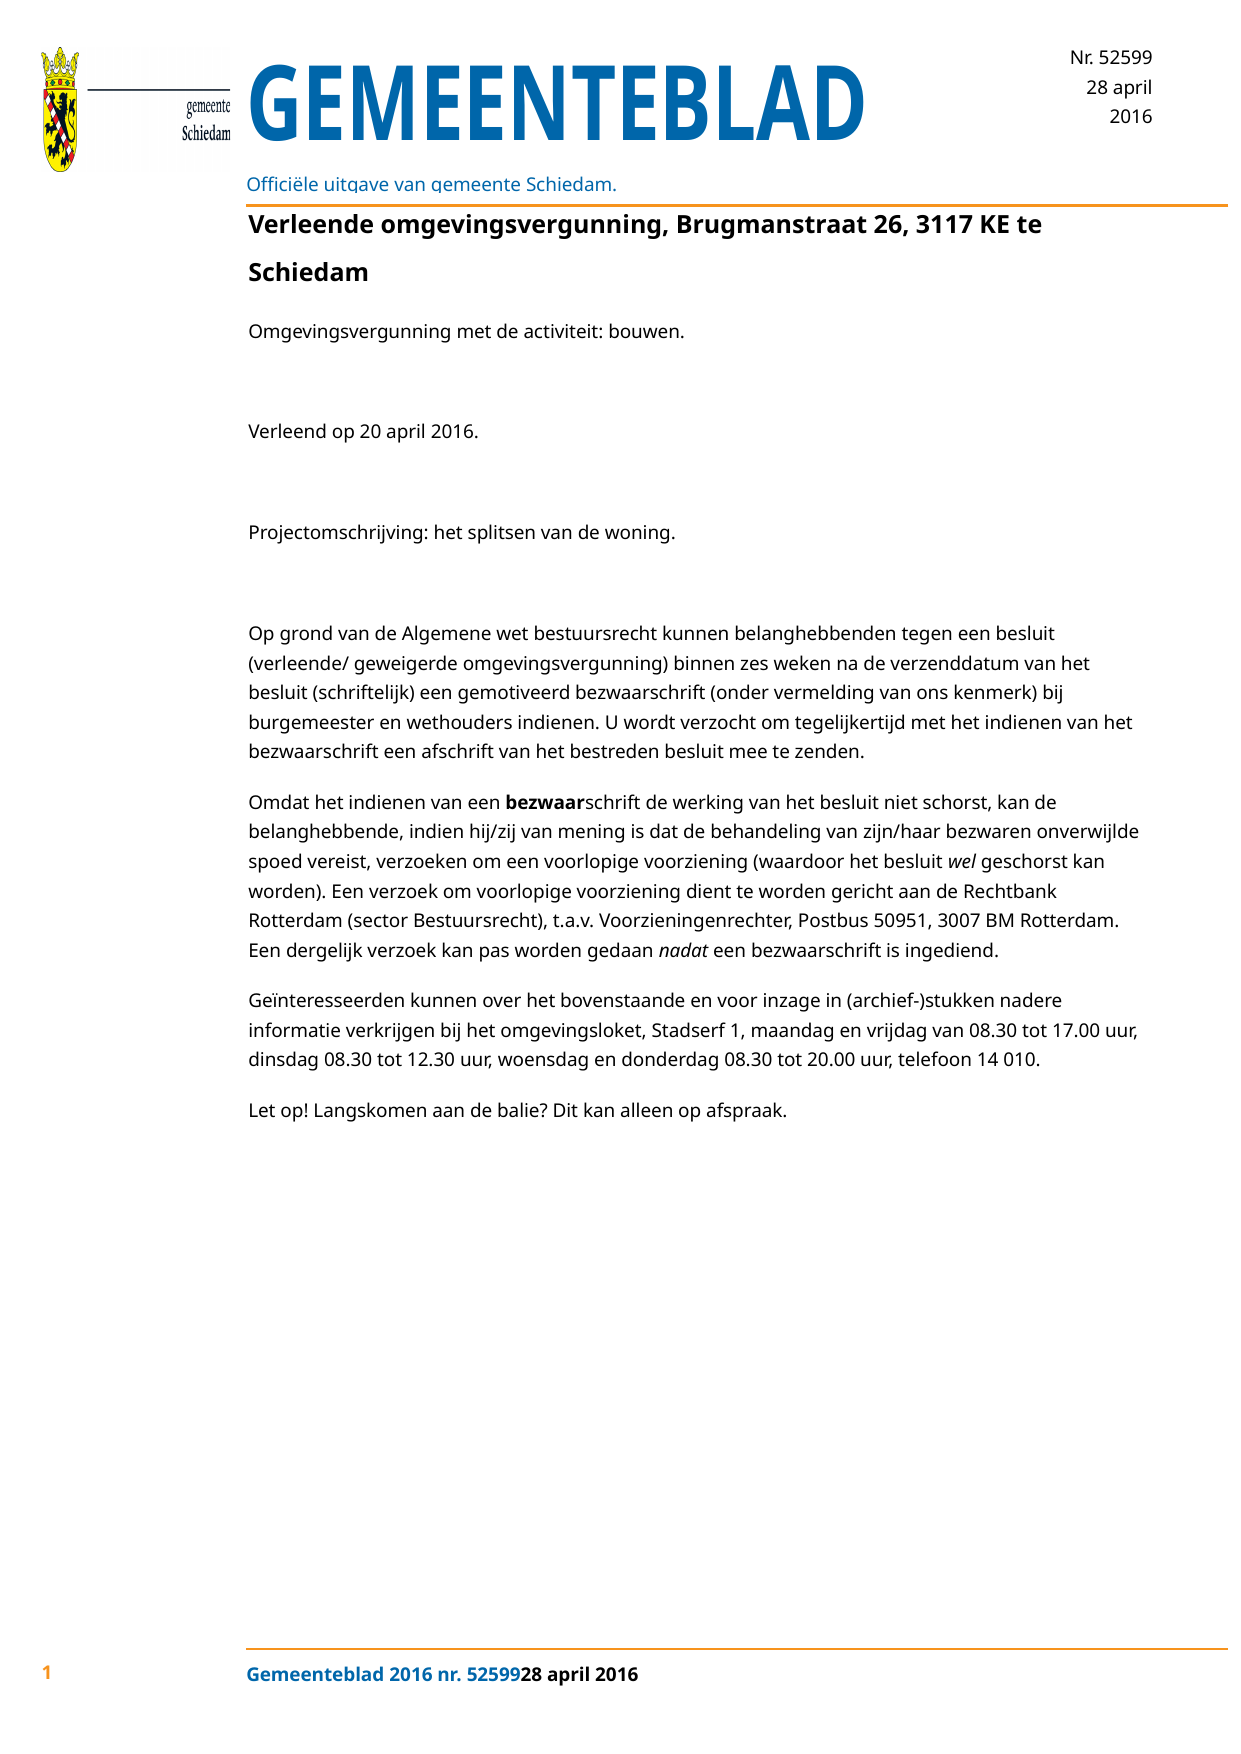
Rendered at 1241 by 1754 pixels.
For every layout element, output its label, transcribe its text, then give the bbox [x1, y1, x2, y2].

text Verleende omgevingsvergunning, Brugmanstraat 26, 3117 KE te Schiedam [248, 207, 1152, 288]
text Geïnteresseerden kunnen over het bovenstaande en voor inzage in (archief-)stukken nadere informatie verkrijgen bij het omgevingsloket, Stadserf 1, maandag en vrijdag van 08.30 tot 17.00 uur, dinsdag 08.30 tot 12.30 uur, woensdag en donderdag 08.30 tot 20.00 uur, telefoon 14 010. [248, 987, 1152, 1072]
text Omgevingsvergunning met de activiteit: bouwen. [248, 318, 1152, 344]
text Projectomschrijving: het splitsen van de woning. [248, 519, 1152, 545]
text Let op! Langskomen aan de balie? Dit kan alleen op afspraak. [248, 1097, 1152, 1123]
picture [41, 47, 231, 172]
text Omdat het indienen van een bezwaarschrift de werking van het besluit niet schorst, kan de belanghebbende, indien hij/zij van mening is dat de behandeling van zijn/haar bezwaren onverwijlde spoed vereist, verzoeken om een voorlopige voorziening (waardoor het besluit wel geschorst kan worden). Een verzoek om voorlopige voorziening dient te worden gericht aan de Rechtbank Rotterdam (sector Bestuursrecht), t.a.v. Voorzieningenrechter, Postbus 50951, 3007 BM Rotterdam. Een dergelijk verzoek kan pas worden gedaan nadat een bezwaarschrift is ingediend. [248, 789, 1152, 963]
text Verleend op 20 april 2016. [248, 419, 1152, 444]
text Op grond van de Algemene wet bestuursrecht kunnen belanghebbenden tegen een besluit (verleende/ geweigerde omgevingsvergunning) binnen zes weken na de verzenddatum van het besluit (schriftelijk) een gemotiveerd bezwaarschrift (onder vermelding van ons kenmerk) bij burgemeester en wethouders indienen. U wordt verzocht om tegelijkertijd met het indienen van het bezwaarschrift een afschrift van het bestreden besluit mee te zenden. [248, 620, 1152, 764]
